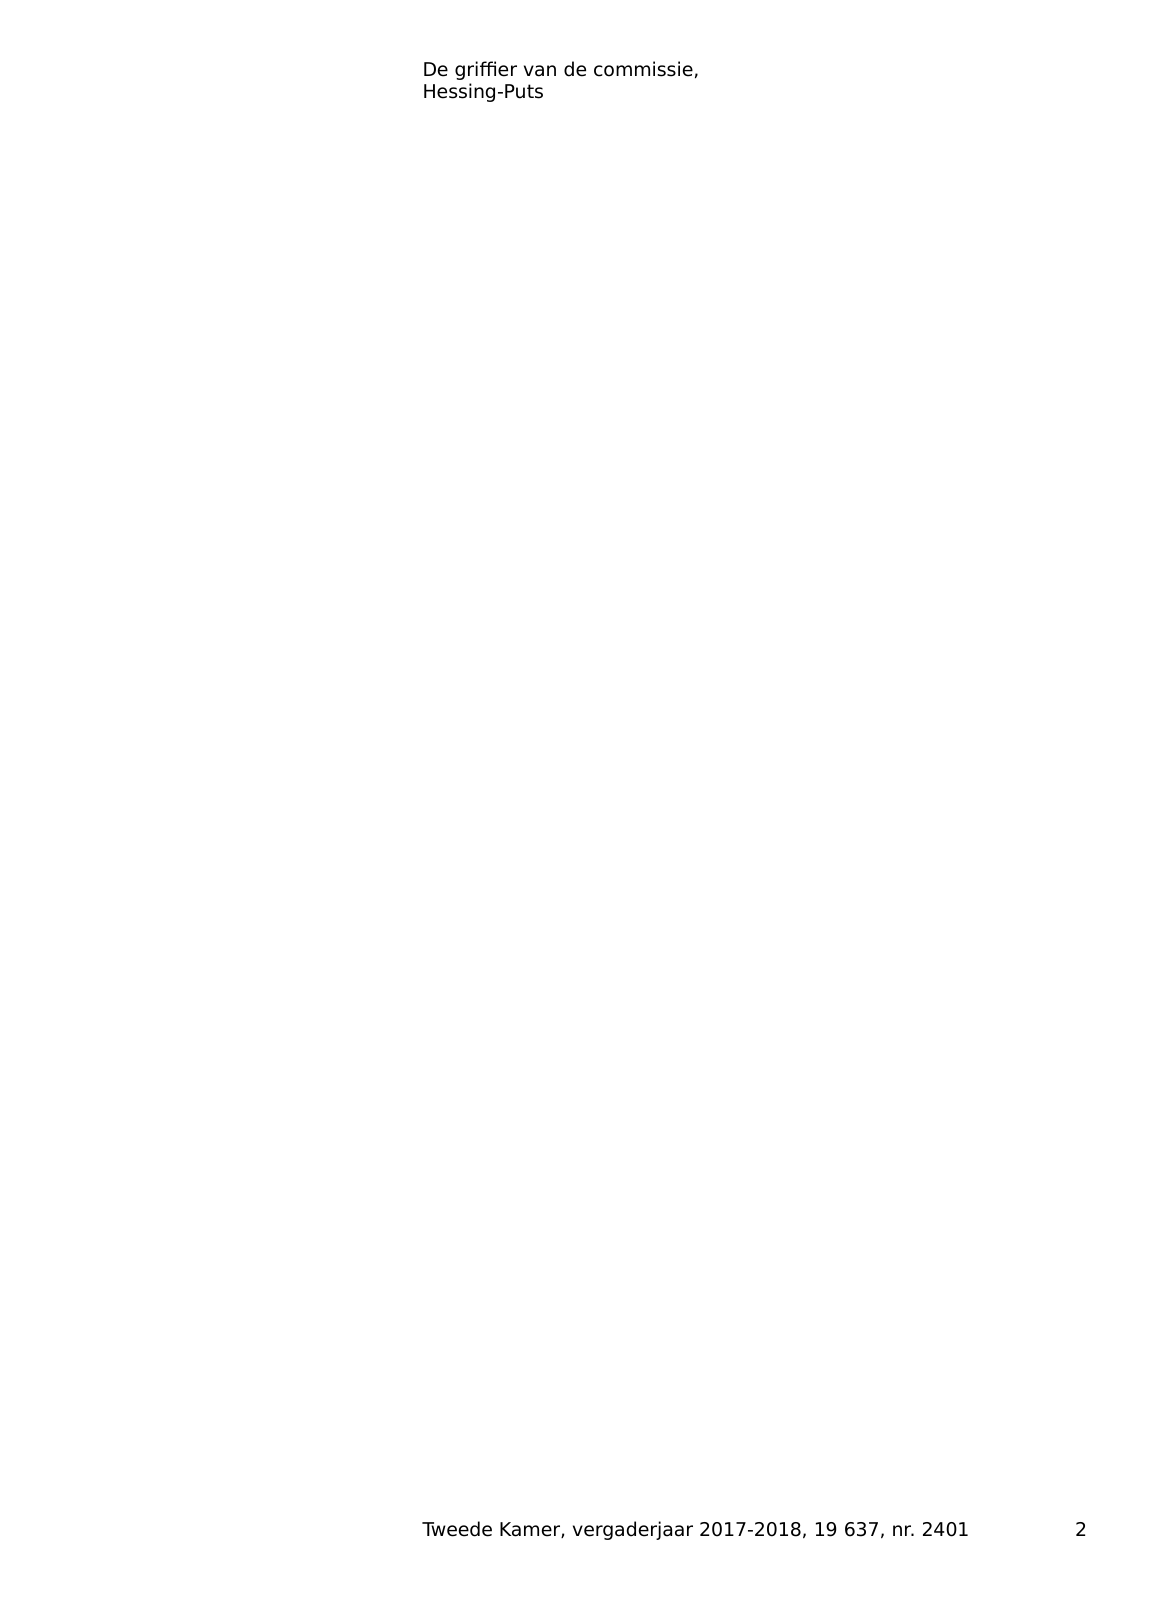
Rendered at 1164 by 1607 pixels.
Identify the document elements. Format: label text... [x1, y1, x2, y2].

text De griffier van de commissie, Hessing-Puts [422, 59, 1087, 103]
